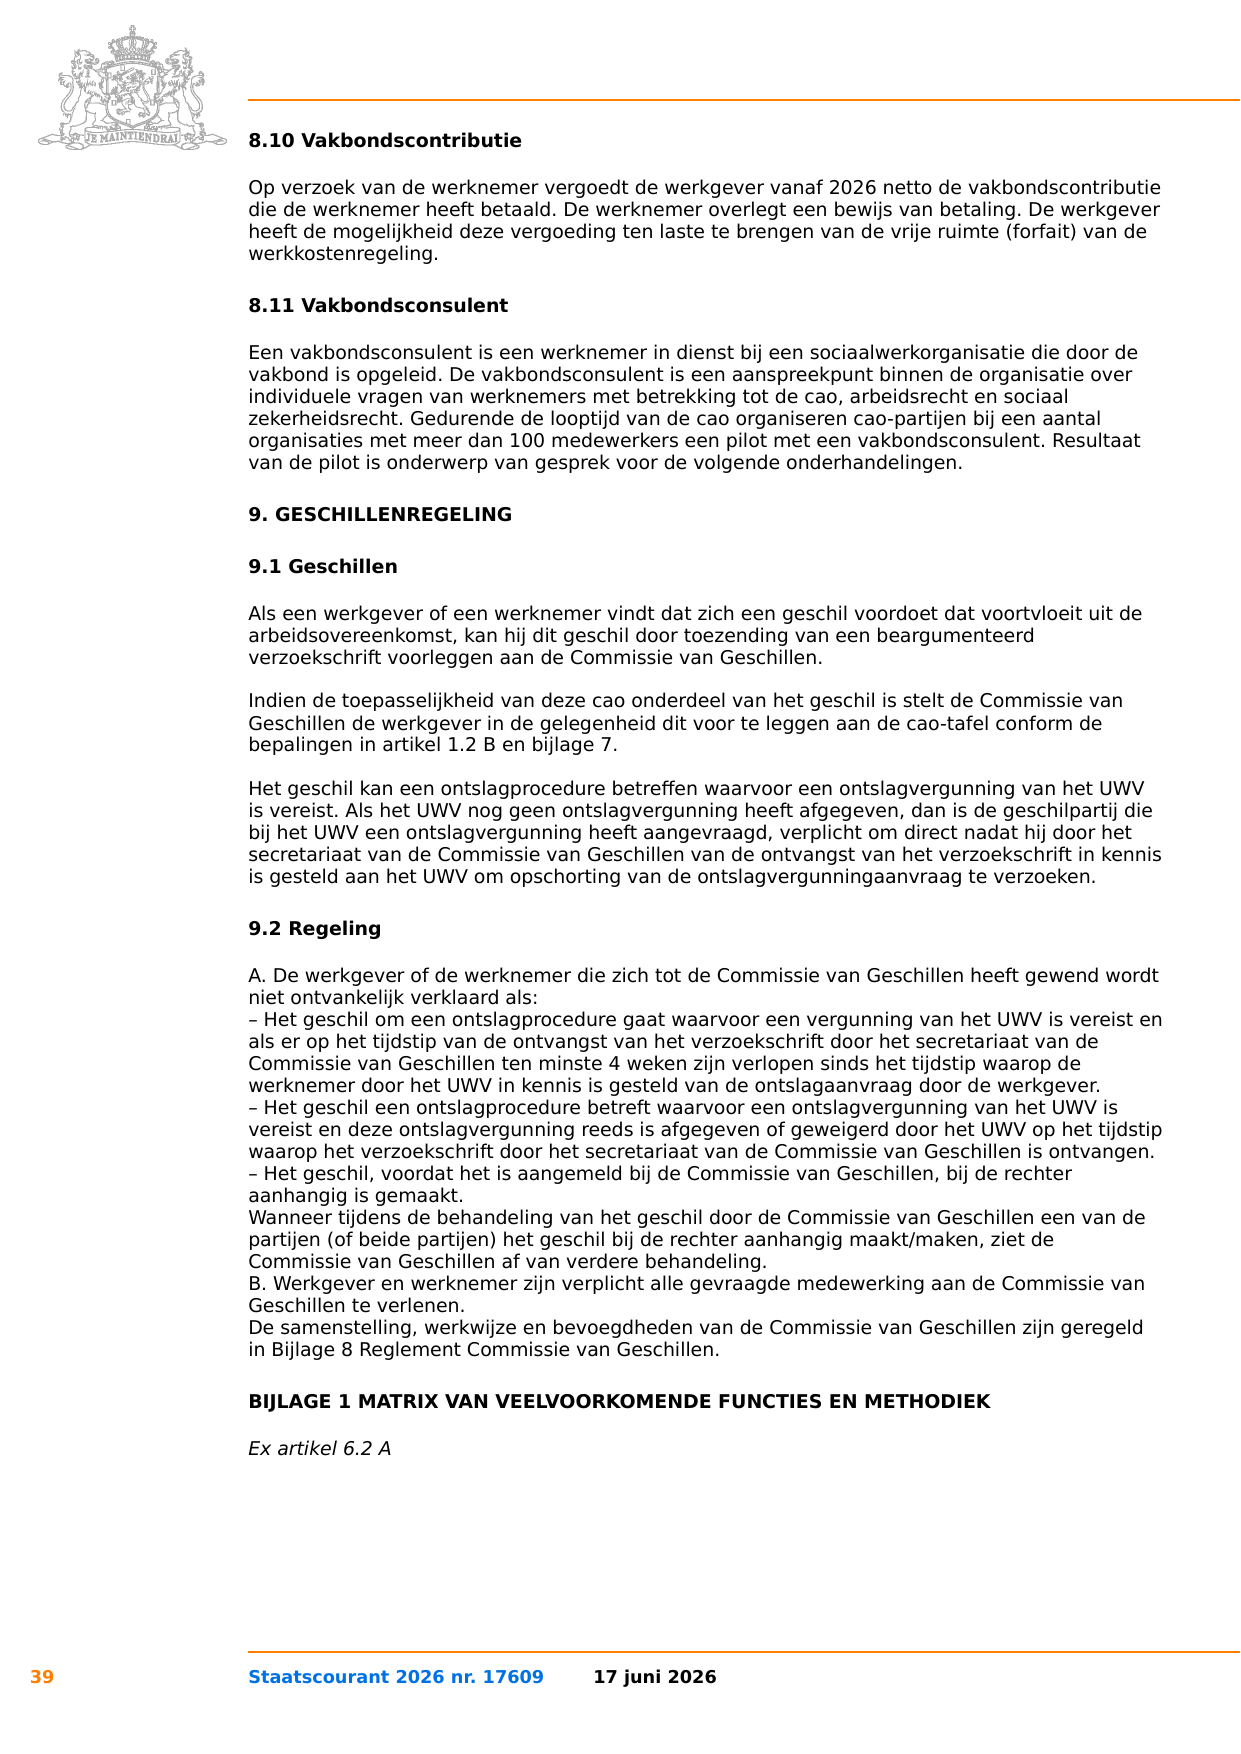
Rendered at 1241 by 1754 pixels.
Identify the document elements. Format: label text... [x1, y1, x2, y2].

subtitle 9.1 Geschillen [248, 556, 1163, 578]
text De samenstelling, werkwijze en bevoegdheden van de Commissie van Geschillen zijn geregeld in Bijlage 8 Reglement Commissie van Geschillen. [248, 1317, 1163, 1361]
subtitle 9.2 Regeling [248, 918, 1163, 940]
text Een vakbondsconsulent is een werknemer in dienst bij een sociaalwerkorganisatie die door de vakbond is opgeleid. De vakbondsconsulent is een aanspreekpunt binnen de organisatie over individuele vragen van werknemers met betrekking tot de cao, arbeidsrecht en sociaal zekerheidsrecht. Gedurende de looptijd van de cao organiseren cao-partijen bij een aantal organisaties met meer dan 100 medewerkers een pilot met een vakbondsconsulent. Resultaat van de pilot is onderwerp van gesprek voor de volgende onderhandelingen. [248, 342, 1163, 474]
text Indien de toepasselijkheid van deze cao onderdeel van het geschil is stelt de Commissie van Geschillen de werkgever in de gelegenheid dit voor te leggen aan de cao-tafel conform de bepalingen in artikel 1.2 B en bijlage 7. [248, 690, 1163, 756]
text B. Werkgever en werknemer zijn verplicht alle gevraagde medewerking aan de Commissie van Geschillen te verlenen. [248, 1273, 1163, 1317]
subtitle 8.10 Vakbondscontributie [248, 130, 1163, 152]
text Ex artikel 6.2 A [248, 1438, 1163, 1460]
subtitle 9. GESCHILLENREGELING [248, 504, 1163, 526]
subtitle BIJLAGE 1 MATRIX VAN VEELVOORKOMENDE FUNCTIES EN METHODIEK [248, 1391, 1163, 1413]
picture [38, 25, 227, 150]
subtitle 8.11 Vakbondsconsulent [248, 295, 1163, 317]
text Het geschil kan een ontslagprocedure betreffen waarvoor een ontslagvergunning van het UWV is vereist. Als het UWV nog geen ontslagvergunning heeft afgegeven, dan is de geschilpartij die bij het UWV een ontslagvergunning heeft aangevraagd, verplicht om direct nadat hij door het secretariaat van de Commissie van Geschillen van de ontvangst van het verzoekschrift in kennis is gesteld aan het UWV om opschorting van de ontslagvergunningaanvraag te verzoeken. [248, 778, 1163, 888]
text – Het geschil een ontslagprocedure betreft waarvoor een ontslagvergunning van het UWV is vereist en deze ontslagvergunning reeds is afgegeven of geweigerd door het UWV op het tijdstip waarop het verzoekschrift door het secretariaat van de Commissie van Geschillen is ontvangen. [248, 1097, 1163, 1163]
text A. De werkgever of de werknemer die zich tot de Commissie van Geschillen heeft gewend wordt niet ontvankelijk verklaard als: [248, 965, 1163, 1009]
text – Het geschil, voordat het is aangemeld bij de Commissie van Geschillen, bij de rechter aanhangig is gemaakt. [248, 1163, 1163, 1207]
text Wanneer tijdens de behandeling van het geschil door de Commissie van Geschillen een van de partijen (of beide partijen) het geschil bij de rechter aanhangig maakt/maken, ziet de Commissie van Geschillen af van verdere behandeling. [248, 1207, 1163, 1273]
text Op verzoek van de werknemer vergoedt de werkgever vanaf 2026 netto de vakbondscontributie die de werknemer heeft betaald. De werknemer overlegt een bewijs van betaling. De werkgever heeft de mogelijkheid deze vergoeding ten laste te brengen van de vrije ruimte (forfait) van de werkkostenregeling. [248, 177, 1163, 265]
text Als een werkgever of een werknemer vindt dat zich een geschil voordoet dat voortvloeit uit de arbeidsovereenkomst, kan hij dit geschil door toezending van een beargumenteerd verzoekschrift voorleggen aan de Commissie van Geschillen. [248, 603, 1163, 668]
text – Het geschil om een ontslagprocedure gaat waarvoor een vergunning van het UWV is vereist en als er op het tijdstip van de ontvangst van het verzoekschrift door het secretariaat van de Commissie van Geschillen ten minste 4 weken zijn verlopen sinds het tijdstip waarop de werknemer door het UWV in kennis is gesteld van de ontslagaanvraag door de werkgever. [248, 1009, 1163, 1097]
